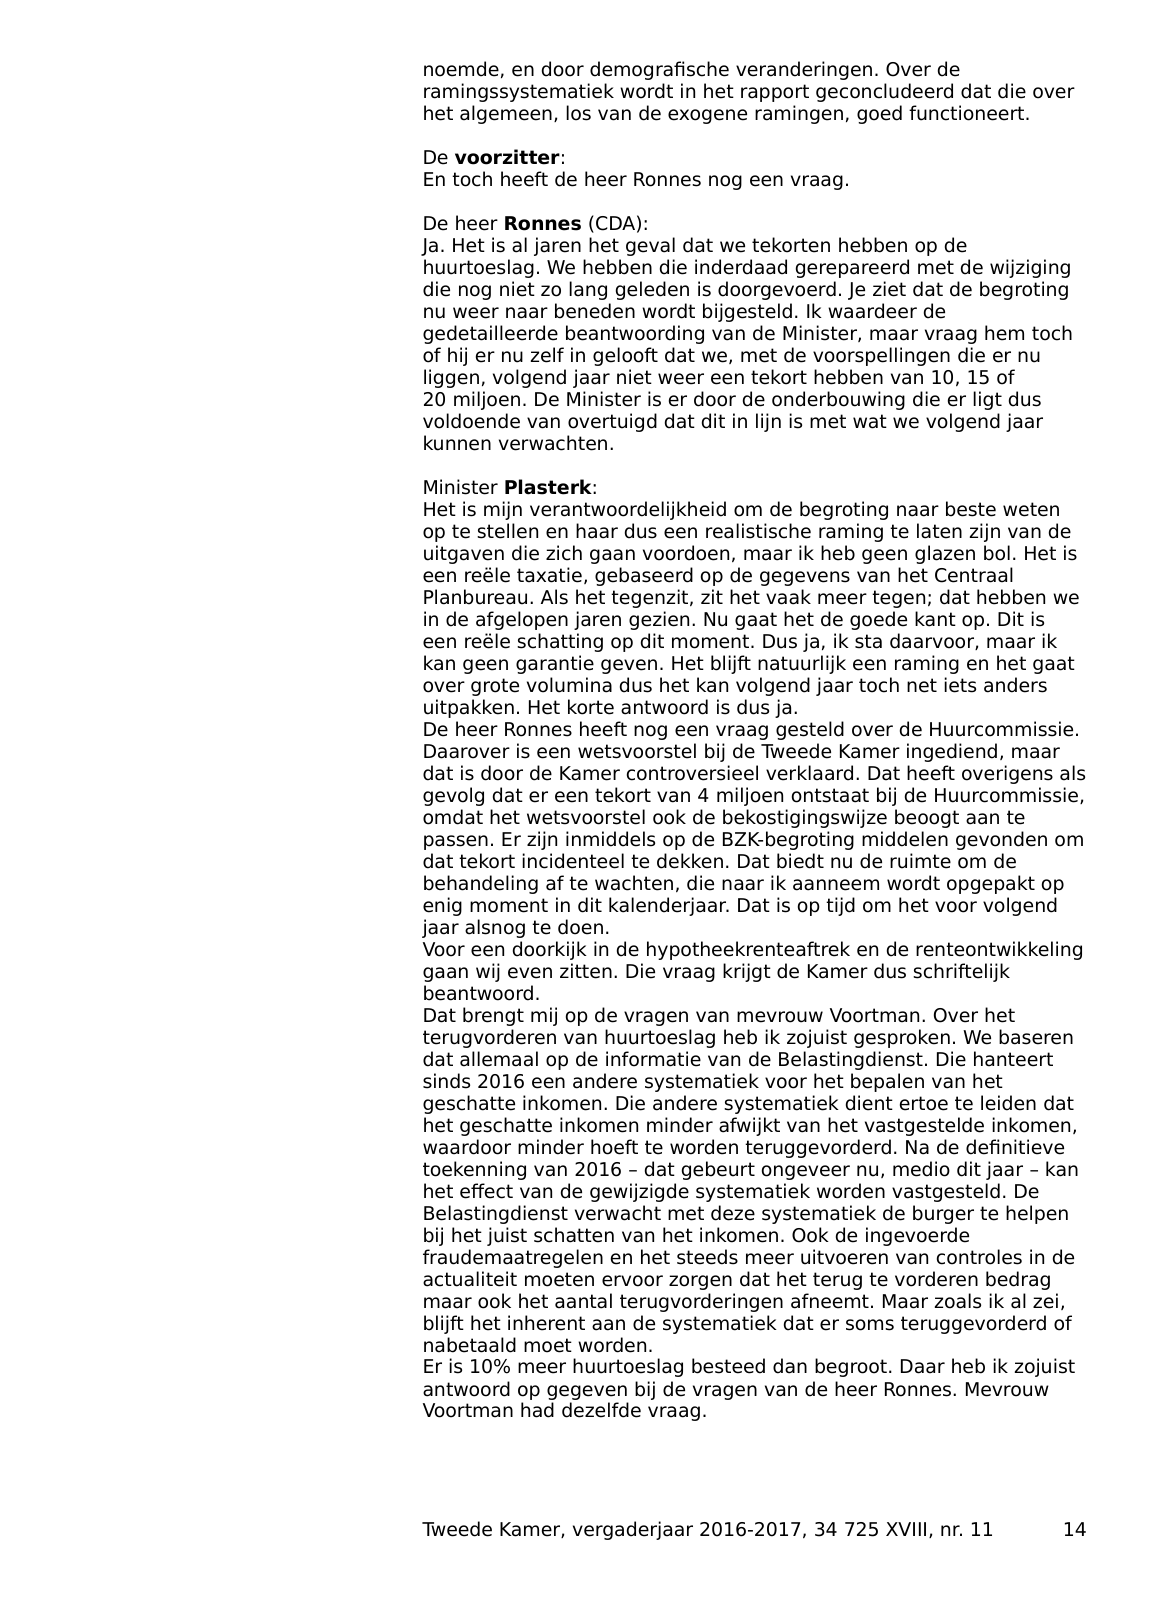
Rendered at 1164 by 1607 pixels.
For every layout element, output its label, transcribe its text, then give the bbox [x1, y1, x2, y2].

text De heer Ronnes (CDA): [422, 213, 1087, 235]
text Het is mijn verantwoordelijkheid om de begroting naar beste weten op te stellen en haar dus een realistische raming te laten zijn van de uitgaven die zich gaan voordoen, maar ik heb geen glazen bol. Het is een reële taxatie, gebaseerd op de gegevens van het Centraal Planbureau. Als het tegenzit, zit het vaak meer tegen; dat hebben we in de afgelopen jaren gezien. Nu gaat het de goede kant op. Dit is een reële schatting op dit moment. Dus ja, ik sta daarvoor, maar ik kan geen garantie geven. Het blijft natuurlijk een raming en het gaat over grote volumina dus het kan volgend jaar toch net iets anders uitpakken. Het korte antwoord is dus ja. [422, 499, 1087, 719]
text En toch heeft de heer Ronnes nog een vraag. [422, 169, 1087, 191]
text Dat brengt mij op de vragen van mevrouw Voortman. Over het terugvorderen van huurtoeslag heb ik zojuist gesproken. We baseren dat allemaal op de informatie van de Belastingdienst. Die hanteert sinds 2016 een andere systematiek voor het bepalen van het geschatte inkomen. Die andere systematiek dient ertoe te leiden dat het geschatte inkomen minder afwijkt van het vastgestelde inkomen, waardoor minder hoeft te worden teruggevorderd. Na de definitieve toekenning van 2016 – dat gebeurt ongeveer nu, medio dit jaar – kan het effect van de gewijzigde systematiek worden vastgesteld. De Belastingdienst verwacht met deze systematiek de burger te helpen bij het juist schatten van het inkomen. Ook de ingevoerde fraudemaatregelen en het steeds meer uitvoeren van controles in de actualiteit moeten ervoor zorgen dat het terug te vorderen bedrag maar ook het aantal terugvorderingen afneemt. Maar zoals ik al zei, blijft het inherent aan de systematiek dat er soms teruggevorderd of nabetaald moet worden. [422, 1005, 1087, 1356]
text De heer Ronnes heeft nog een vraag gesteld over de Huurcommissie. Daarover is een wetsvoorstel bij de Tweede Kamer ingediend, maar dat is door de Kamer controversieel verklaard. Dat heeft overigens als gevolg dat er een tekort van 4 miljoen ontstaat bij de Huurcommissie, omdat het wetsvoorstel ook de bekostigingswijze beoogt aan te passen. Er zijn inmiddels op de BZK-begroting middelen gevonden om dat tekort incidenteel te dekken. Dat biedt nu de ruimte om de behandeling af te wachten, die naar ik aanneem wordt opgepakt op enig moment in dit kalenderjaar. Dat is op tijd om het voor volgend jaar alsnog te doen. [422, 719, 1087, 939]
text Er is 10% meer huurtoeslag besteed dan begroot. Daar heb ik zojuist antwoord op gegeven bij de vragen van de heer Ronnes. Mevrouw Voortman had dezelfde vraag. [422, 1356, 1087, 1422]
text noemde, en door demografische veranderingen. Over de ramingssystematiek wordt in het rapport geconcludeerd dat die over het algemeen, los van de exogene ramingen, goed functioneert. [422, 59, 1087, 125]
text De voorzitter: [422, 147, 1087, 169]
text Ja. Het is al jaren het geval dat we tekorten hebben op de huurtoeslag. We hebben die inderdaad gerepareerd met de wijziging die nog niet zo lang geleden is doorgevoerd. Je ziet dat de begroting nu weer naar beneden wordt bijgesteld. Ik waardeer de gedetailleerde beantwoording van de Minister, maar vraag hem toch of hij er nu zelf in gelooft dat we, met de voorspellingen die er nu liggen, volgend jaar niet weer een tekort hebben van 10, 15 of 20 miljoen. De Minister is er door de onderbouwing die er ligt dus voldoende van overtuigd dat dit in lijn is met wat we volgend jaar kunnen verwachten. [422, 235, 1087, 455]
text Voor een doorkijk in de hypotheekrenteaftrek en de renteontwikkeling gaan wij even zitten. Die vraag krijgt de Kamer dus schriftelijk beantwoord. [422, 939, 1087, 1005]
text Minister Plasterk: [422, 477, 1087, 499]
